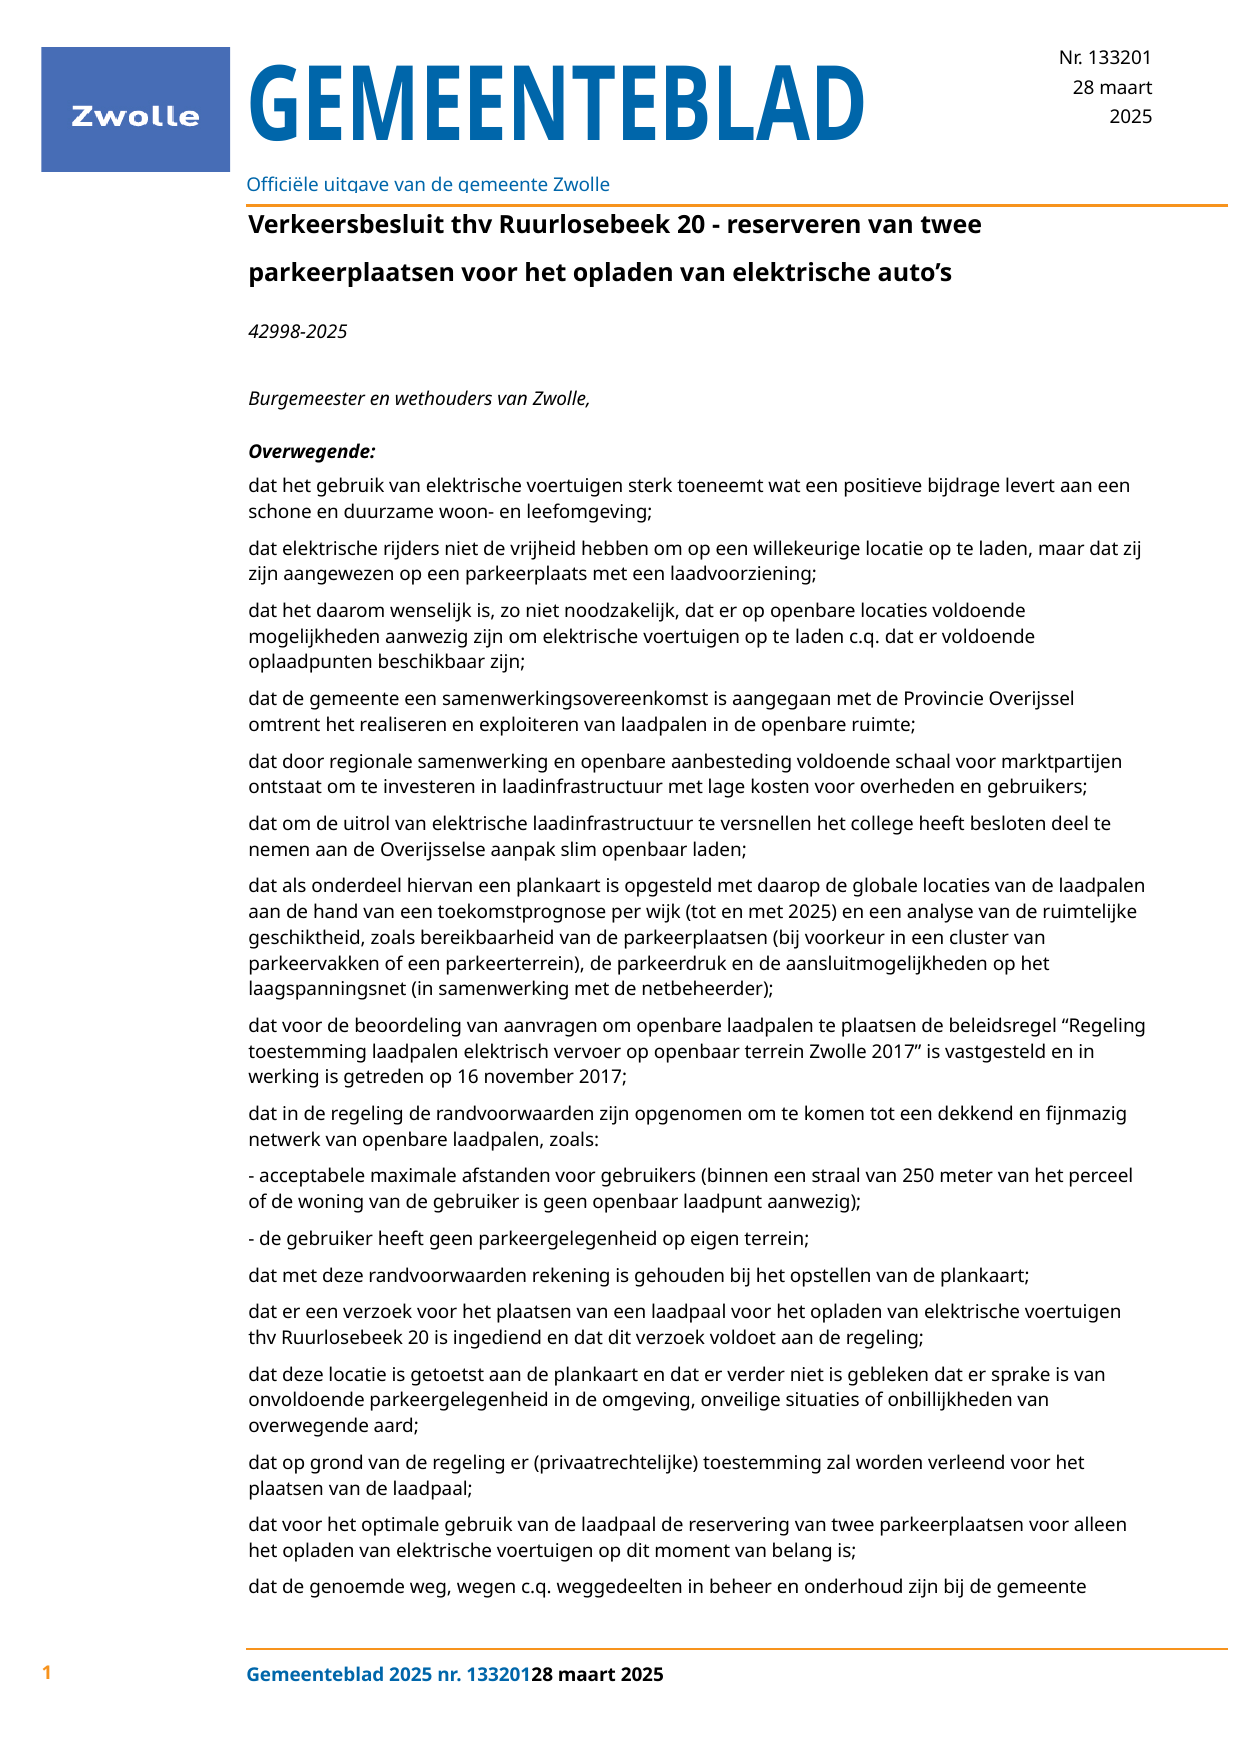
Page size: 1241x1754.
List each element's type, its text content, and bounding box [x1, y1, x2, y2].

text dat er een verzoek voor het plaatsen van een laadpaal voor het opladen van elektrische voertuigen thv Ruurlosebeek 20 is ingediend en dat dit verzoek voldoet aan de regeling; [248, 1298, 1152, 1350]
text Burgemeester en wethouders van Zwolle, [248, 386, 1152, 411]
text dat als onderdeel hiervan een plankaart is opgesteld met daarop de globale locaties van de laadpalen aan de hand van een toekomstprognose per wijk (tot en met 2025) en een analyse van de ruimtelijke geschiktheid, zoals bereikbaarheid van de parkeerplaatsen (bij voorkeur in een cluster van parkeervakken of een parkeerterrein), de parkeerdruk en de aansluitmogelijkheden op het laagspanningsnet (in samenwerking met de netbeheerder); [248, 873, 1152, 1001]
text dat in de regeling de randvoorwaarden zijn opgenomen om te komen tot een dekkend en fijnmazig netwerk van openbare laadpalen, zoals: [248, 1100, 1152, 1152]
text dat om de uitrol van elektrische laadinfrastructuur te versnellen het college heeft besloten deel te nemen aan de Overijsselse aanpak slim openbaar laden; [248, 810, 1152, 862]
text - de gebruiker heeft geen parkeergelegenheid op eigen terrein; [248, 1225, 1152, 1251]
text dat voor de beoordeling van aanvragen om openbare laadpalen te plaatsen de beleidsregel “Regeling toestemming laadpalen elektrisch vervoer op openbaar terrein Zwolle 2017” is vastgesteld en in werking is getreden op 16 november 2017; [248, 1012, 1152, 1089]
text dat de gemeente een samenwerkingsovereenkomst is aangegaan met de Provincie Overijssel omtrent het realiseren en exploiteren van laadpalen in de openbare ruimte; [248, 685, 1152, 737]
text 42998-2025 [248, 318, 1152, 344]
text - acceptabele maximale afstanden voor gebruikers (binnen een straal van 250 meter van het perceel of de woning van de gebruiker is geen openbaar laadpunt aanwezig); [248, 1163, 1152, 1214]
text dat het gebruik van elektrische voertuigen sterk toeneemt wat een positieve bijdrage levert aan een schone en duurzame woon- en leefomgeving; [248, 472, 1152, 524]
text dat door regionale samenwerking en openbare aanbesteding voldoende schaal voor marktpartijen ontstaat om te investeren in laadinfrastructuur met lage kosten voor overheden en gebruikers; [248, 748, 1152, 799]
text dat het daarom wenselijk is, zo niet noodzakelijk, dat er op openbare locaties voldoende mogelijkheden aanwezig zijn om elektrische voertuigen op te laden c.q. dat er voldoende oplaadpunten beschikbaar zijn; [248, 597, 1152, 674]
text Verkeersbesluit thv Ruurlosebeek 20 - reserveren van twee parkeerplaatsen voor het opladen van elektrische auto’s [248, 207, 1152, 288]
text dat deze locatie is getoetst aan de plankaart en dat er verder niet is gebleken dat er sprake is van onvoldoende parkeergelegenheid in de omgeving, onveilige situaties of onbillijkheden van overwegende aard; [248, 1361, 1152, 1438]
text dat met deze randvoorwaarden rekening is gehouden bij het opstellen van de plankaart; [248, 1262, 1152, 1287]
text dat elektrische rijders niet de vrijheid hebben om op een willekeurige locatie op te laden, maar dat zij zijn aangewezen op een parkeerplaats met een laadvoorziening; [248, 535, 1152, 586]
picture [41, 47, 231, 172]
text dat de genoemde weg, wegen c.q. weggedeelten in beheer en onderhoud zijn bij de gemeente [248, 1574, 1152, 1599]
text dat op grond van de regeling er (privaatrechtelijke) toestemming zal worden verleend voor het plaatsen van de laadpaal; [248, 1449, 1152, 1500]
text Overwegende: [248, 438, 1152, 464]
text dat voor het optimale gebruik van de laadpaal de reservering van twee parkeerplaatsen voor alleen het opladen van elektrische voertuigen op dit moment van belang is; [248, 1511, 1152, 1563]
